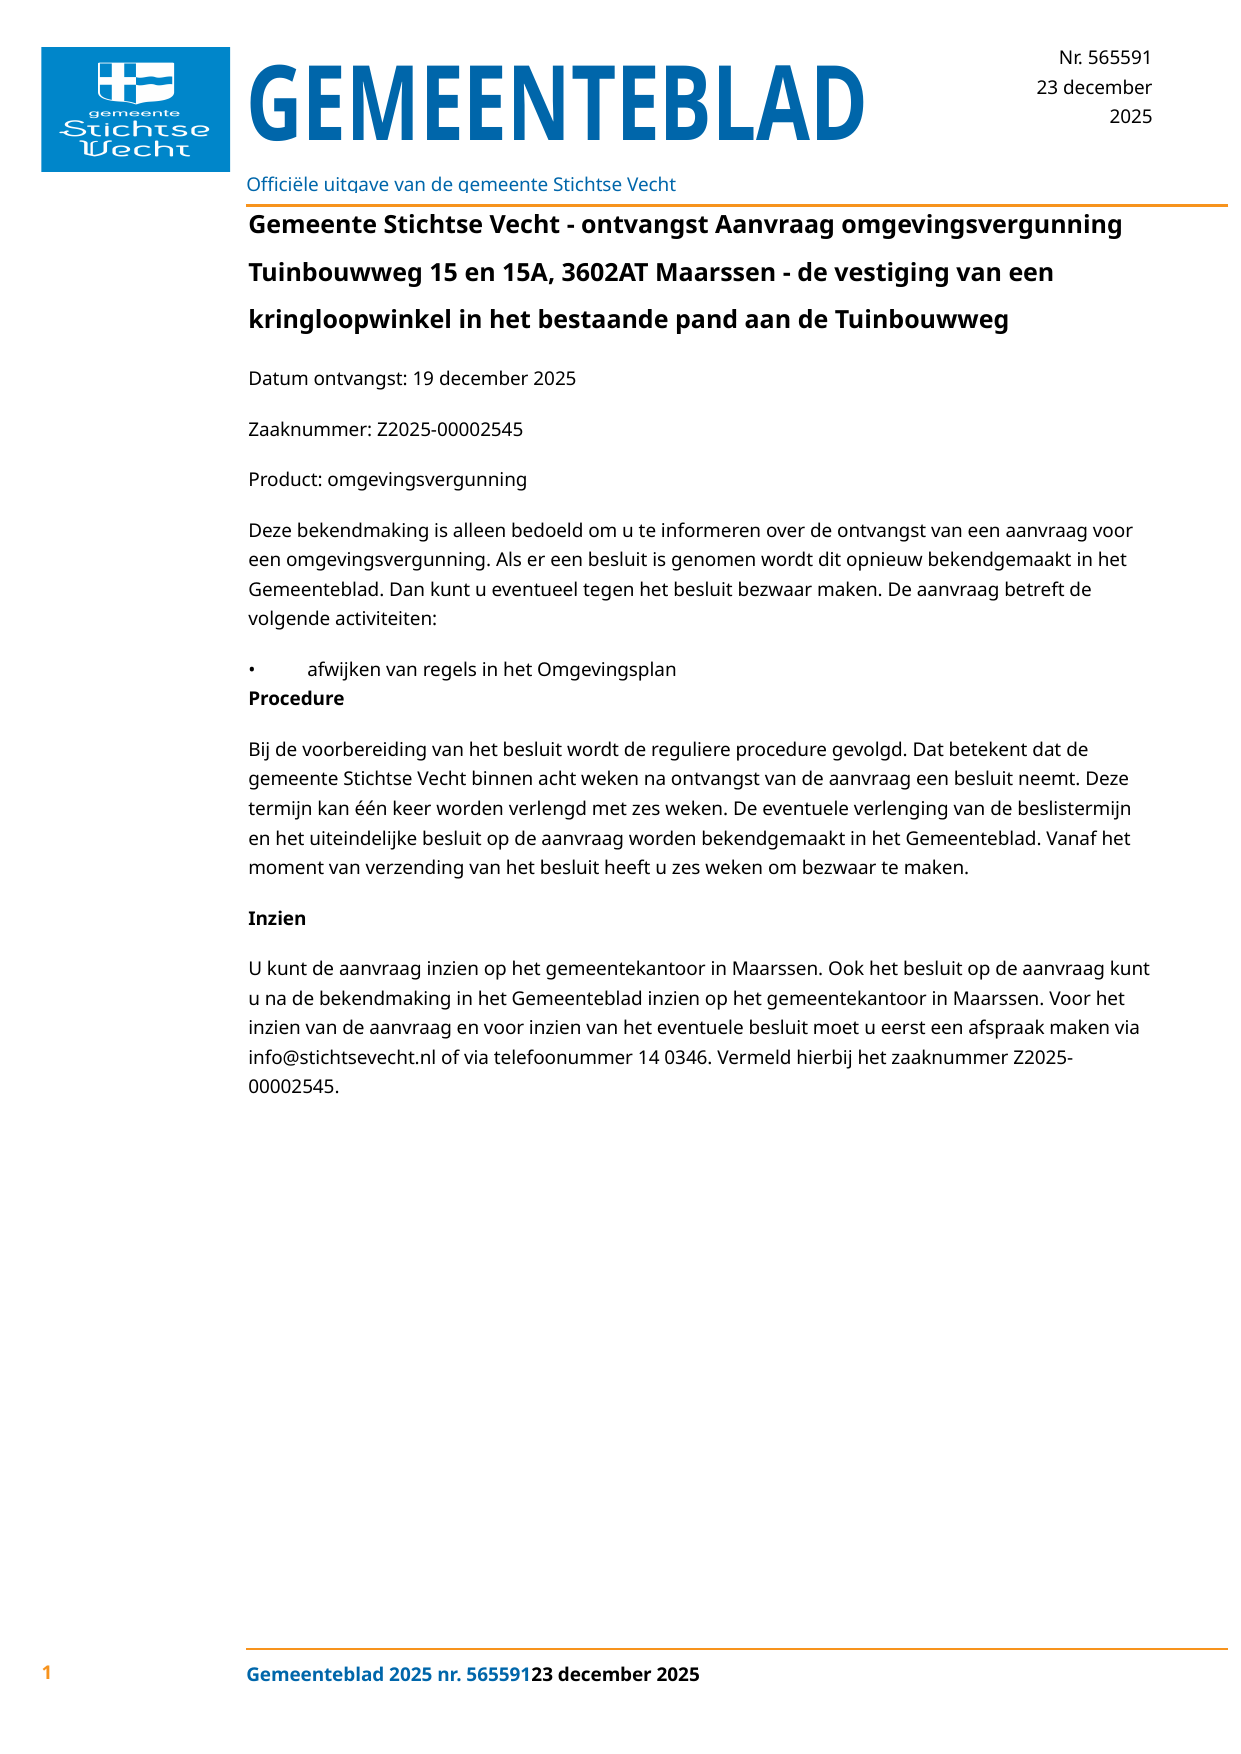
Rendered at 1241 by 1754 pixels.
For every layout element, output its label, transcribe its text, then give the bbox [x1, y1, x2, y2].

text Deze bekendmaking is alleen bedoeld om u te informeren over de ontvangst van een aanvraag voor een omgevingsvergunning. Als er een besluit is genomen wordt dit opnieuw bekendgemaakt in het Gemeenteblad. Dan kunt u eventueel tegen het besluit bezwaar maken. De aanvraag betreft de volgende activiteiten: [248, 517, 1152, 631]
list afwijken van regels in het Omgevingsplan [248, 656, 1152, 682]
picture [137, 63, 174, 103]
text Zaaknummer: Z2025-00002545 [248, 416, 1152, 442]
text Bij de voorbereiding van het besluit wordt de reguliere procedure gevolgd. Dat betekent dat de gemeente Stichtse Vecht binnen acht weken na ontvangst van de aanvraag een besluit neemt. Deze termijn kan één keer worden verlengd met zes weken. De eventuele verlenging van de beslistermijn en het uiteindelijke besluit op de aanvraag worden bekendgemaakt in het Gemeenteblad. Vanaf het moment van verzending van het besluit heeft u zes weken om bezwaar te maken. [248, 736, 1152, 880]
picture [99, 63, 135, 101]
text Product: omgevingsvergunning [248, 466, 1152, 492]
text U kunt de aanvraag inzien op het gemeentekantoor in Maarssen. Ook het besluit op de aanvraag kunt u na de bekendmaking in het Gemeenteblad inzien op het gemeentekantoor in Maarssen. Voor het inzien van de aanvraag en voor inzien van het eventuele besluit moet u eerst een afspraak maken via info@stichtsevecht.nl of via telefoonummer 14 0346. Vermeld hierbij het zaaknummer Z2025-00002545. [248, 955, 1152, 1099]
text Datum ontvangst: 19 december 2025 [248, 366, 1152, 391]
text Procedure [248, 686, 1152, 711]
text Gemeente Stichtse Vecht - ontvangst Aanvraag omgevingsvergunning Tuinbouwweg 15 en 15A, 3602AT Maarssen - de vestiging van een kringloopwinkel in het bestaande pand aan de Tuinbouwweg [248, 207, 1152, 336]
text Inzien [248, 905, 1152, 930]
